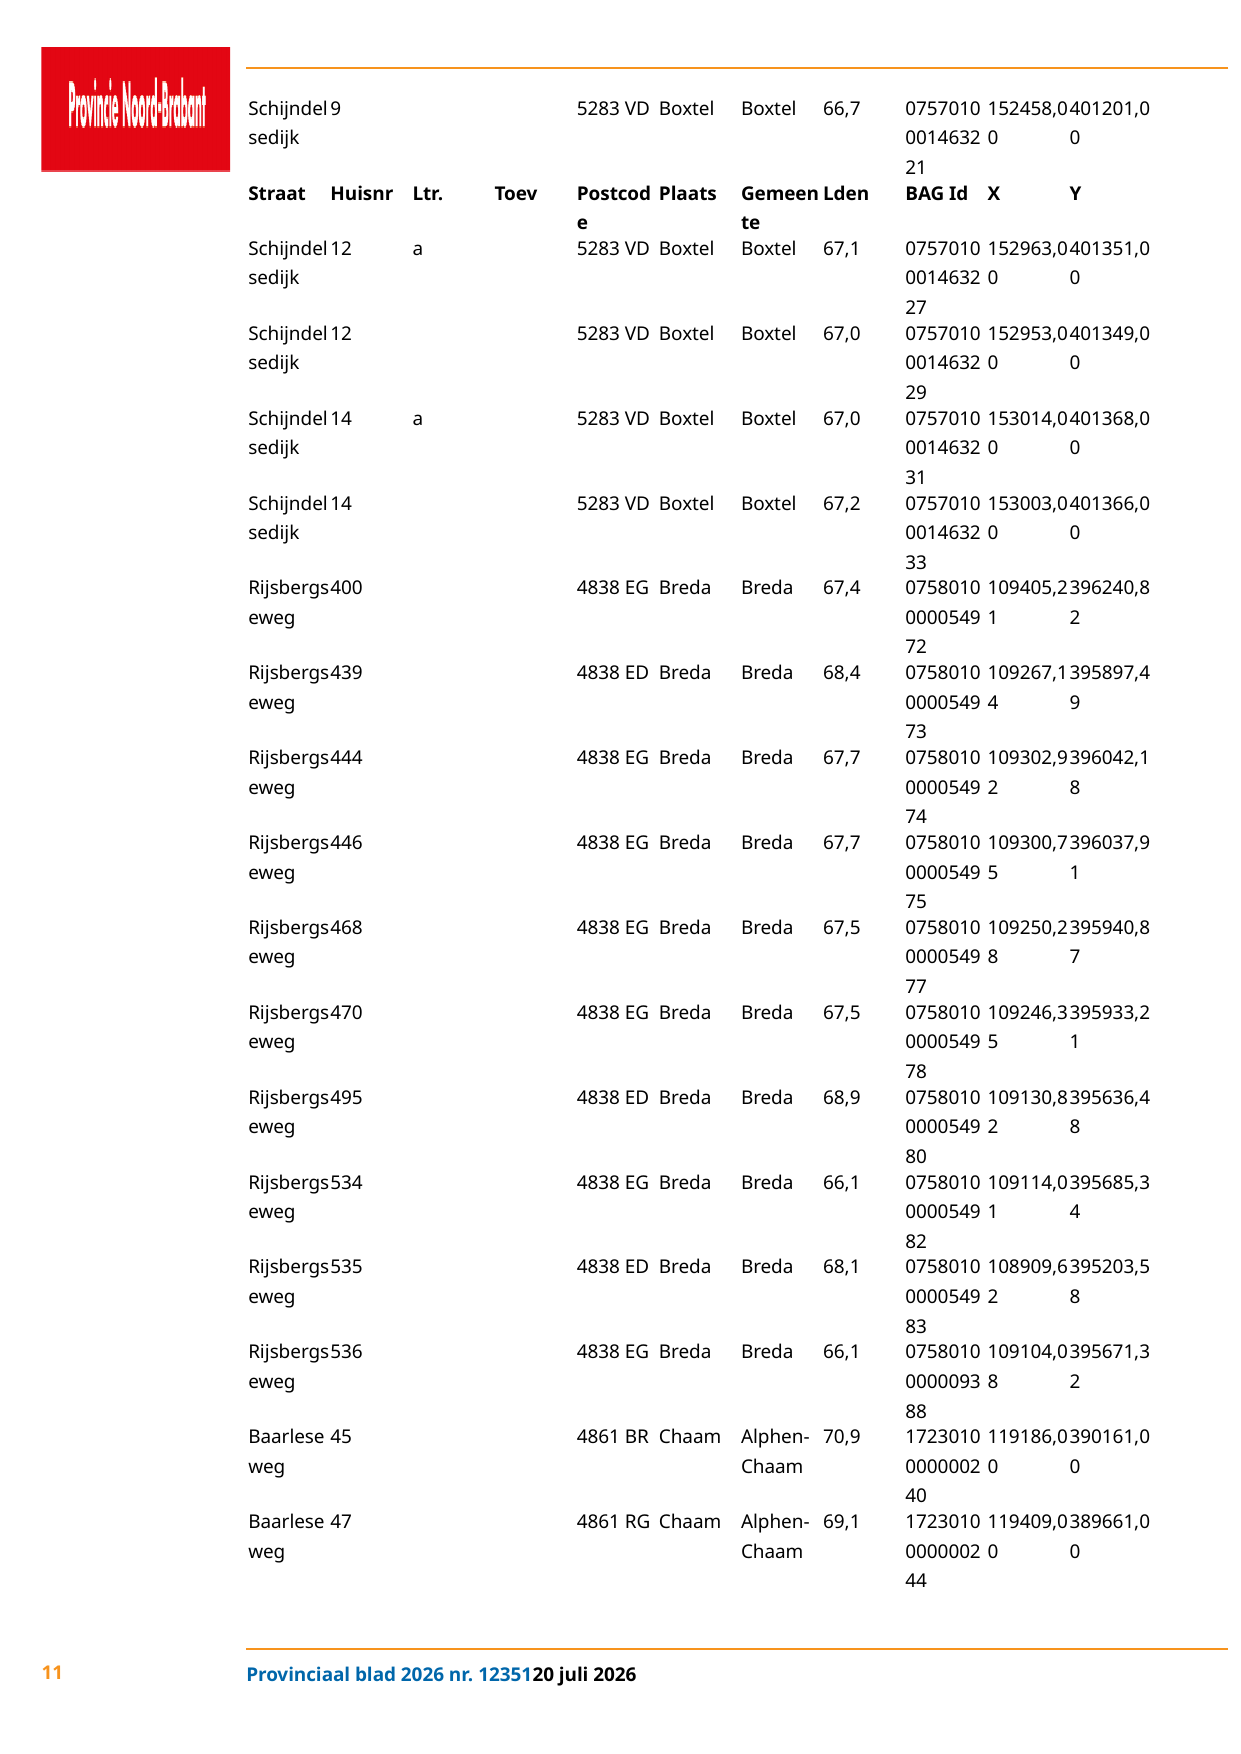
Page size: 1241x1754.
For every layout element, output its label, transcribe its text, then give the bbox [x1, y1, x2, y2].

table_cell Rijsbergseweg [248, 575, 330, 659]
table_cell 109130,82 [987, 1084, 1069, 1169]
table_cell Rijsbergseweg [248, 660, 330, 744]
table_cell 0757010001463233 [905, 490, 987, 574]
table_cell 4838 EG [577, 914, 659, 999]
table_cell Y [1069, 180, 1152, 235]
table_cell Breda [741, 829, 823, 914]
table_cell 470 [330, 999, 412, 1084]
table_cell 69,1 [823, 1509, 905, 1593]
table_cell 444 [330, 744, 412, 829]
table_cell Breda [741, 914, 823, 999]
table_cell Breda [659, 1084, 741, 1169]
table_cell 153003,00 [987, 490, 1069, 574]
table_cell Boxtel [741, 235, 823, 320]
table_cell Breda [659, 660, 741, 744]
table_cell [494, 320, 577, 405]
table_cell [494, 660, 577, 744]
table_cell 67,0 [823, 405, 905, 490]
table_cell 109246,35 [987, 999, 1069, 1084]
table_cell Rijsbergseweg [248, 914, 330, 999]
table_cell 0758010000054983 [905, 1254, 987, 1339]
table_cell 108909,62 [987, 1254, 1069, 1339]
table_cell Baarleseweg [248, 1509, 330, 1593]
table_cell 0758010000054974 [905, 744, 987, 829]
table_cell [412, 1169, 494, 1254]
table_cell [494, 1169, 577, 1254]
table_cell Rijsbergseweg [248, 999, 330, 1084]
table_cell 1723010000000240 [905, 1424, 987, 1508]
table_cell Schijndelsedijk [248, 405, 330, 490]
table_cell Boxtel [659, 490, 741, 574]
table_cell [494, 405, 577, 490]
table_cell 152963,00 [987, 235, 1069, 320]
table_cell 0758010000009388 [905, 1339, 987, 1423]
table_cell Ltr. [412, 180, 494, 235]
table_cell 119409,00 [987, 1509, 1069, 1593]
table_cell Alphen-Chaam [741, 1509, 823, 1593]
table_cell 535 [330, 1254, 412, 1339]
table_cell 152458,00 [987, 95, 1069, 180]
table_cell 45 [330, 1424, 412, 1508]
table_cell 401366,00 [1069, 490, 1152, 574]
table_cell 119186,00 [987, 1424, 1069, 1508]
table_cell 109300,75 [987, 829, 1069, 914]
table_cell 395685,34 [1069, 1169, 1152, 1254]
table_cell Rijsbergseweg [248, 1254, 330, 1339]
table_cell 395636,48 [1069, 1084, 1152, 1169]
table_cell [412, 320, 494, 405]
table_cell [412, 1424, 494, 1508]
table_cell Boxtel [659, 95, 741, 180]
table_cell 0758010000054975 [905, 829, 987, 914]
table_cell 5283 VD [577, 320, 659, 405]
table_cell Breda [659, 999, 741, 1084]
table_cell Boxtel [741, 320, 823, 405]
table_cell 4861 BR [577, 1424, 659, 1508]
table_cell 67,7 [823, 829, 905, 914]
table_cell Breda [741, 999, 823, 1084]
table_cell 4838 EG [577, 829, 659, 914]
table_cell 395940,87 [1069, 914, 1152, 999]
table_cell 14 [330, 405, 412, 490]
table_cell 0757010001463229 [905, 320, 987, 405]
table_cell 67,5 [823, 914, 905, 999]
table_cell 109267,14 [987, 660, 1069, 744]
table_cell Schijndelsedijk [248, 235, 330, 320]
table_cell 47 [330, 1509, 412, 1593]
table_cell 4838 ED [577, 660, 659, 744]
table_cell Breda [741, 1254, 823, 1339]
table_cell Schijndelsedijk [248, 490, 330, 574]
table_cell 12 [330, 320, 412, 405]
table_cell 0757010001463231 [905, 405, 987, 490]
table_cell [412, 575, 494, 659]
table_cell Breda [741, 575, 823, 659]
table_cell [412, 999, 494, 1084]
table_cell 5283 VD [577, 490, 659, 574]
table_cell 4838 EG [577, 1339, 659, 1423]
table_cell 5283 VD [577, 405, 659, 490]
table_cell 396240,82 [1069, 575, 1152, 659]
table_cell Breda [659, 829, 741, 914]
table_cell Straat [248, 180, 330, 235]
table_cell 4838 EG [577, 1169, 659, 1254]
table_cell Huisnr [330, 180, 412, 235]
table_cell Lden [823, 180, 905, 235]
table_cell 0758010000054972 [905, 575, 987, 659]
table_cell 4838 EG [577, 744, 659, 829]
table_cell 390161,00 [1069, 1424, 1152, 1508]
table_cell 67,2 [823, 490, 905, 574]
table_cell [494, 575, 577, 659]
table_cell 395203,58 [1069, 1254, 1152, 1339]
table_cell Breda [741, 1084, 823, 1169]
table_cell 0758010000054980 [905, 1084, 987, 1169]
table_cell 396037,91 [1069, 829, 1152, 914]
table_cell [494, 490, 577, 574]
table_cell 109104,08 [987, 1339, 1069, 1423]
table_cell [494, 1424, 577, 1508]
table_cell 0757010001463227 [905, 235, 987, 320]
table_cell [494, 1509, 577, 1593]
table_cell [494, 1084, 577, 1169]
table_cell Breda [741, 1339, 823, 1423]
table_cell Toev [494, 180, 577, 235]
table_cell 5283 VD [577, 235, 659, 320]
table_cell [412, 1254, 494, 1339]
table_cell [412, 829, 494, 914]
table_cell Chaam [659, 1424, 741, 1508]
table_cell 68,4 [823, 660, 905, 744]
table_cell 389661,00 [1069, 1509, 1152, 1593]
table_cell 5283 VD [577, 95, 659, 180]
table_cell X [987, 180, 1069, 235]
table_cell 401368,00 [1069, 405, 1152, 490]
table_cell Breda [659, 1169, 741, 1254]
table_cell 0758010000054978 [905, 999, 987, 1084]
table_cell Plaats [659, 180, 741, 235]
table_cell 66,1 [823, 1169, 905, 1254]
table_cell Breda [659, 744, 741, 829]
table_cell 68,9 [823, 1084, 905, 1169]
table_cell Breda [659, 1254, 741, 1339]
table_cell Schijndelsedijk [248, 95, 330, 180]
table_cell Alphen-Chaam [741, 1424, 823, 1508]
table_cell 67,0 [823, 320, 905, 405]
table_cell Boxtel [741, 95, 823, 180]
table_cell 401201,00 [1069, 95, 1152, 180]
table_cell 66,1 [823, 1339, 905, 1423]
table_cell 536 [330, 1339, 412, 1423]
table_cell Breda [741, 660, 823, 744]
table_cell 152953,00 [987, 320, 1069, 405]
table_cell Boxtel [659, 320, 741, 405]
table_cell 395933,21 [1069, 999, 1152, 1084]
table_cell 14 [330, 490, 412, 574]
table_cell 468 [330, 914, 412, 999]
table_cell [494, 1254, 577, 1339]
picture [41, 47, 231, 172]
table_cell Rijsbergseweg [248, 1169, 330, 1254]
table_cell [412, 1339, 494, 1423]
table_cell 495 [330, 1084, 412, 1169]
table_cell 67,5 [823, 999, 905, 1084]
table_cell 400 [330, 575, 412, 659]
table_cell 401349,00 [1069, 320, 1152, 405]
table_cell Gemeente [741, 180, 823, 235]
table_cell Breda [741, 1169, 823, 1254]
table_cell Boxtel [659, 235, 741, 320]
table_cell [412, 95, 494, 180]
table_cell [494, 744, 577, 829]
table_cell Postcode [577, 180, 659, 235]
table_cell 4838 EG [577, 575, 659, 659]
table_cell Boxtel [741, 490, 823, 574]
table_cell a [412, 235, 494, 320]
table_cell [494, 235, 577, 320]
table_cell 0758010000054973 [905, 660, 987, 744]
table_cell Rijsbergseweg [248, 1339, 330, 1423]
table_cell 439 [330, 660, 412, 744]
table_cell 153014,00 [987, 405, 1069, 490]
table_cell a [412, 405, 494, 490]
table_cell 66,7 [823, 95, 905, 180]
table_cell [494, 999, 577, 1084]
table_cell Rijsbergseweg [248, 829, 330, 914]
table_cell 12 [330, 235, 412, 320]
table_cell 0757010001463221 [905, 95, 987, 180]
table_cell 4838 ED [577, 1084, 659, 1169]
table_cell 395671,32 [1069, 1339, 1152, 1423]
table_cell [494, 829, 577, 914]
table_cell [494, 95, 577, 180]
table_cell Rijsbergseweg [248, 1084, 330, 1169]
table_cell [412, 660, 494, 744]
table_cell 70,9 [823, 1424, 905, 1508]
table_cell Breda [741, 744, 823, 829]
table_cell [494, 1339, 577, 1423]
table_cell [412, 1084, 494, 1169]
table_cell 396042,18 [1069, 744, 1152, 829]
table_cell 9 [330, 95, 412, 180]
table_cell 67,7 [823, 744, 905, 829]
table_cell [494, 914, 577, 999]
table_cell 67,4 [823, 575, 905, 659]
table_cell Breda [659, 1339, 741, 1423]
table_cell Breda [659, 575, 741, 659]
table_cell 1723010000000244 [905, 1509, 987, 1593]
table_cell 395897,49 [1069, 660, 1152, 744]
table_cell [412, 914, 494, 999]
table_cell 4838 EG [577, 999, 659, 1084]
table_cell BAG Id [905, 180, 987, 235]
table_cell Boxtel [741, 405, 823, 490]
table_cell 4838 ED [577, 1254, 659, 1339]
table_cell 109405,21 [987, 575, 1069, 659]
table_cell 446 [330, 829, 412, 914]
table_cell 68,1 [823, 1254, 905, 1339]
table_cell 534 [330, 1169, 412, 1254]
table_cell Chaam [659, 1509, 741, 1593]
table_cell Rijsbergseweg [248, 744, 330, 829]
table_cell Breda [659, 914, 741, 999]
table_cell [412, 744, 494, 829]
table_cell Boxtel [659, 405, 741, 490]
table_cell Baarleseweg [248, 1424, 330, 1508]
table_cell 109250,28 [987, 914, 1069, 999]
table_cell [412, 1509, 494, 1593]
table_cell 67,1 [823, 235, 905, 320]
table_cell 4861 RG [577, 1509, 659, 1593]
table_cell 109114,01 [987, 1169, 1069, 1254]
table_cell 109302,92 [987, 744, 1069, 829]
table_cell 0758010000054977 [905, 914, 987, 999]
table_cell Schijndelsedijk [248, 320, 330, 405]
table_cell [412, 490, 494, 574]
table_cell 0758010000054982 [905, 1169, 987, 1254]
table_cell 401351,00 [1069, 235, 1152, 320]
